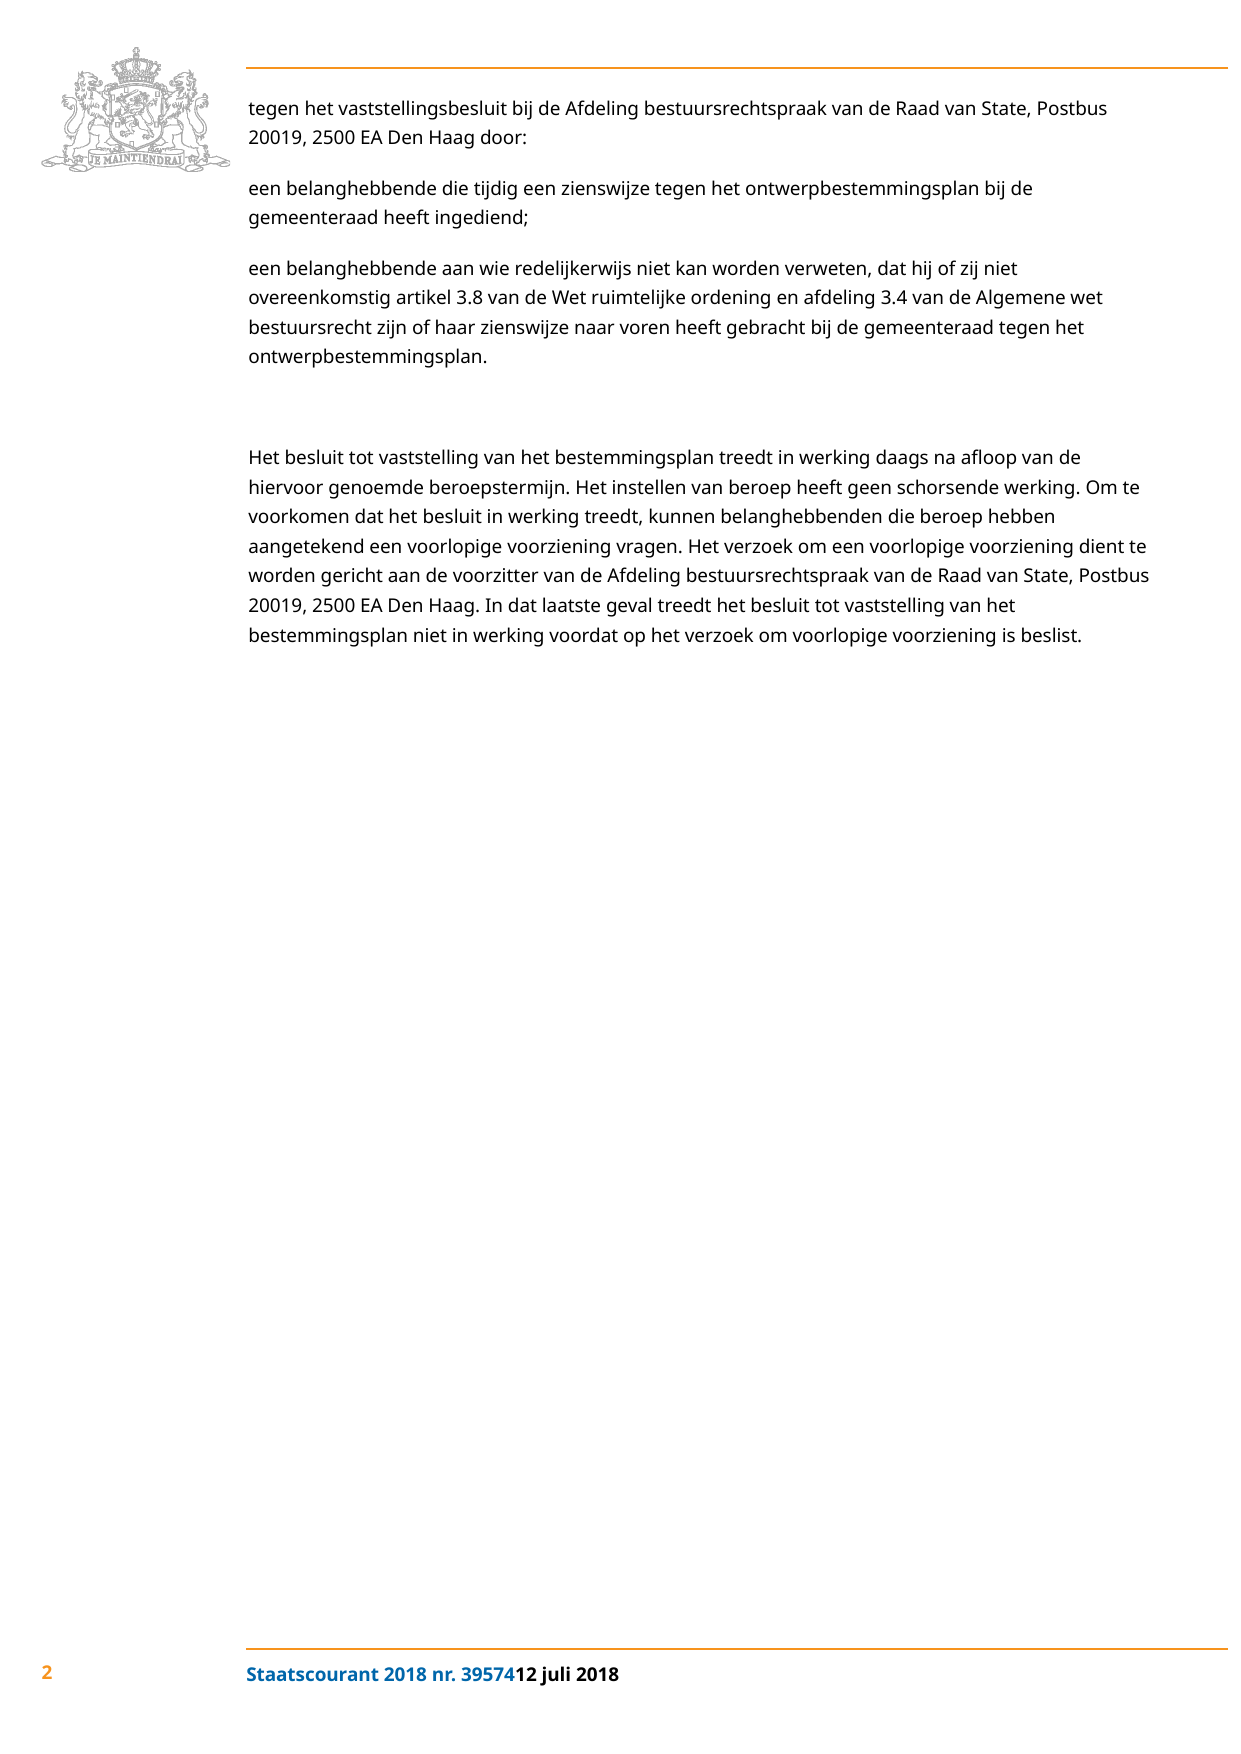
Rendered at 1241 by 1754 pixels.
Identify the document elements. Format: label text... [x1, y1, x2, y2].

text een belanghebbende aan wie redelijkerwijs niet kan worden verweten, dat hij of zij niet overeenkomstig artikel 3.8 van de Wet ruimtelijke ordening en afdeling 3.4 van de Algemene wet bestuursrecht zijn of haar zienswijze naar voren heeft gebracht bij de gemeenteraad tegen het ontwerpbestemmingsplan. [248, 255, 1152, 369]
text Het besluit tot vaststelling van het bestemmingsplan treedt in werking daags na afloop van de hiervoor genoemde beroepstermijn. Het instellen van beroep heeft geen schorsende werking. Om te voorkomen dat het besluit in werking treedt, kunnen belanghebbenden die beroep hebben aangetekend een voorlopige voorziening vragen. Het verzoek om een voorlopige voorziening dient te worden gericht aan de voorzitter van de Afdeling bestuursrechtspraak van de Raad van State, Postbus 20019, 2500 EA Den Haag. In dat laatste geval treedt het besluit tot vaststelling van het bestemmingsplan niet in werking voordat op het verzoek om voorlopige voorziening is beslist. [248, 444, 1152, 648]
picture [41, 47, 231, 172]
text tegen het vaststellingsbesluit bij de Afdeling bestuursrechtspraak van de Raad van State, Postbus 20019, 2500 EA Den Haag door: [248, 95, 1152, 150]
text een belanghebbende die tijdig een zienswijze tegen het ontwerpbestemmingsplan bij de gemeenteraad heeft ingediend; [248, 175, 1152, 230]
